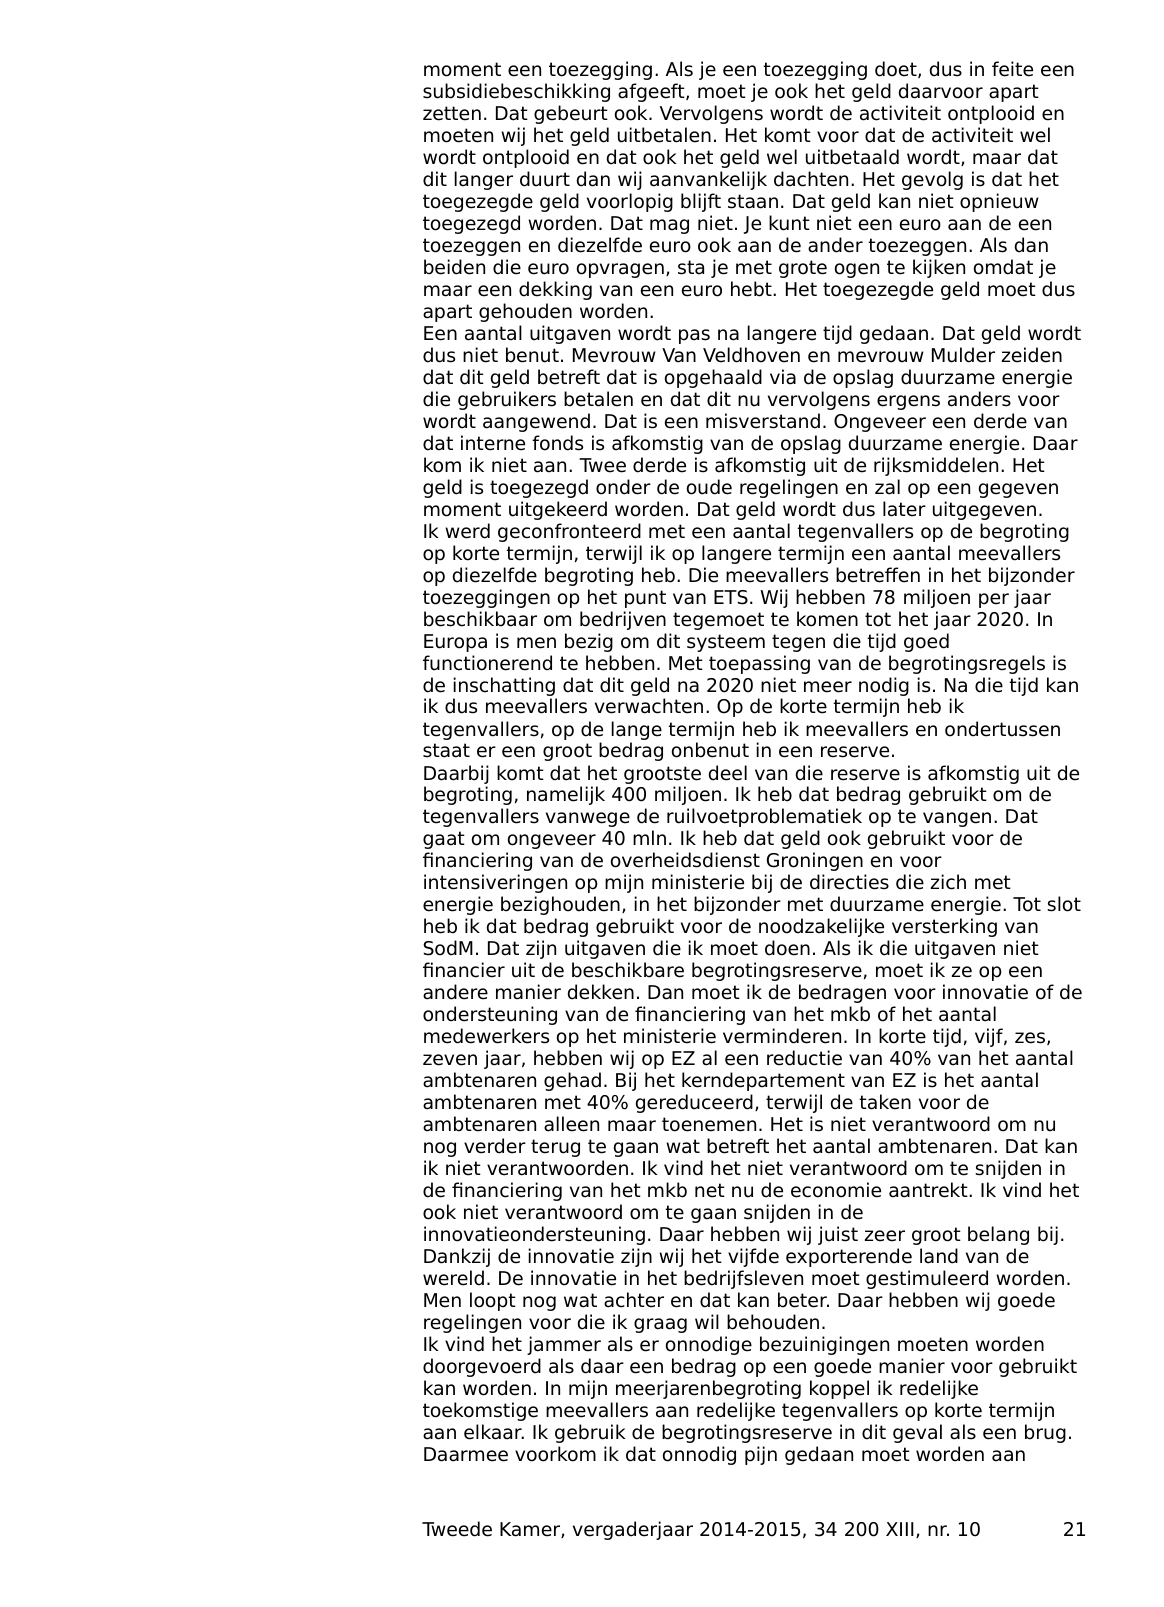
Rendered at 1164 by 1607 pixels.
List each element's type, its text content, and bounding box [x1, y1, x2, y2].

text Ik vind het jammer als er onnodige bezuinigingen moeten worden doorgevoerd als daar een bedrag op een goede manier voor gebruikt kan worden. In mijn meerjarenbegroting koppel ik redelijke toekomstige meevallers aan redelijke tegenvallers op korte termijn aan elkaar. Ik gebruik de begrotingsreserve in dit geval als een brug. Daarmee voorkom ik dat onnodig pijn gedaan moet worden aan [422, 1334, 1087, 1466]
text moment een toezegging. Als je een toezegging doet, dus in feite een subsidiebeschikking afgeeft, moet je ook het geld daarvoor apart zetten. Dat gebeurt ook. Vervolgens wordt de activiteit ontplooid en moeten wij het geld uitbetalen. Het komt voor dat de activiteit wel wordt ontplooid en dat ook het geld wel uitbetaald wordt, maar dat dit langer duurt dan wij aanvankelijk dachten. Het gevolg is dat het toegezegde geld voorlopig blijft staan. Dat geld kan niet opnieuw toegezegd worden. Dat mag niet. Je kunt niet een euro aan de een toezeggen en diezelfde euro ook aan de ander toezeggen. Als dan beiden die euro opvragen, sta je met grote ogen te kijken omdat je maar een dekking van een euro hebt. Het toegezegde geld moet dus apart gehouden worden. [422, 59, 1087, 323]
text Daarbij komt dat het grootste deel van die reserve is afkomstig uit de begroting, namelijk 400 miljoen. Ik heb dat bedrag gebruikt om de tegenvallers vanwege de ruilvoetproblematiek op te vangen. Dat gaat om ongeveer 40 mln. Ik heb dat geld ook gebruikt voor de financiering van de overheidsdienst Groningen en voor intensiveringen op mijn ministerie bij de directies die zich met energie bezighouden, in het bijzonder met duurzame energie. Tot slot heb ik dat bedrag gebruikt voor de noodzakelijke versterking van SodM. Dat zijn uitgaven die ik moet doen. Als ik die uitgaven niet financier uit de beschikbare begrotingsreserve, moet ik ze op een andere manier dekken. Dan moet ik de bedragen voor innovatie of de ondersteuning van de financiering van het mkb of het aantal medewerkers op het ministerie verminderen. In korte tijd, vijf, zes, zeven jaar, hebben wij op EZ al een reductie van 40% van het aantal ambtenaren gehad. Bij het kerndepartement van EZ is het aantal ambtenaren met 40% gereduceerd, terwijl de taken voor de ambtenaren alleen maar toenemen. Het is niet verantwoord om nu nog verder terug te gaan wat betreft het aantal ambtenaren. Dat kan ik niet verantwoorden. Ik vind het niet verantwoord om te snijden in de financiering van het mkb net nu de economie aantrekt. Ik vind het ook niet verantwoord om te gaan snijden in de innovatieondersteuning. Daar hebben wij juist zeer groot belang bij. Dankzij de innovatie zijn wij het vijfde exporterende land van de wereld. De innovatie in het bedrijfsleven moet gestimuleerd worden. Men loopt nog wat achter en dat kan beter. Daar hebben wij goede regelingen voor die ik graag wil behouden. [422, 762, 1087, 1334]
text Ik werd geconfronteerd met een aantal tegenvallers op de begroting op korte termijn, terwijl ik op langere termijn een aantal meevallers op diezelfde begroting heb. Die meevallers betreffen in het bijzonder toezeggingen op het punt van ETS. Wij hebben 78 miljoen per jaar beschikbaar om bedrijven tegemoet te komen tot het jaar 2020. In Europa is men bezig om dit systeem tegen die tijd goed functionerend te hebben. Met toepassing van de begrotingsregels is de inschatting dat dit geld na 2020 niet meer nodig is. Na die tijd kan ik dus meevallers verwachten. Op de korte termijn heb ik tegenvallers, op de lange termijn heb ik meevallers en ondertussen staat er een groot bedrag onbenut in een reserve. [422, 521, 1087, 762]
text Een aantal uitgaven wordt pas na langere tijd gedaan. Dat geld wordt dus niet benut. Mevrouw Van Veldhoven en mevrouw Mulder zeiden dat dit geld betreft dat is opgehaald via de opslag duurzame energie die gebruikers betalen en dat dit nu vervolgens ergens anders voor wordt aangewend. Dat is een misverstand. Ongeveer een derde van dat interne fonds is afkomstig van de opslag duurzame energie. Daar kom ik niet aan. Twee derde is afkomstig uit de rijksmiddelen. Het geld is toegezegd onder de oude regelingen en zal op een gegeven moment uitgekeerd worden. Dat geld wordt dus later uitgegeven. [422, 323, 1087, 521]
